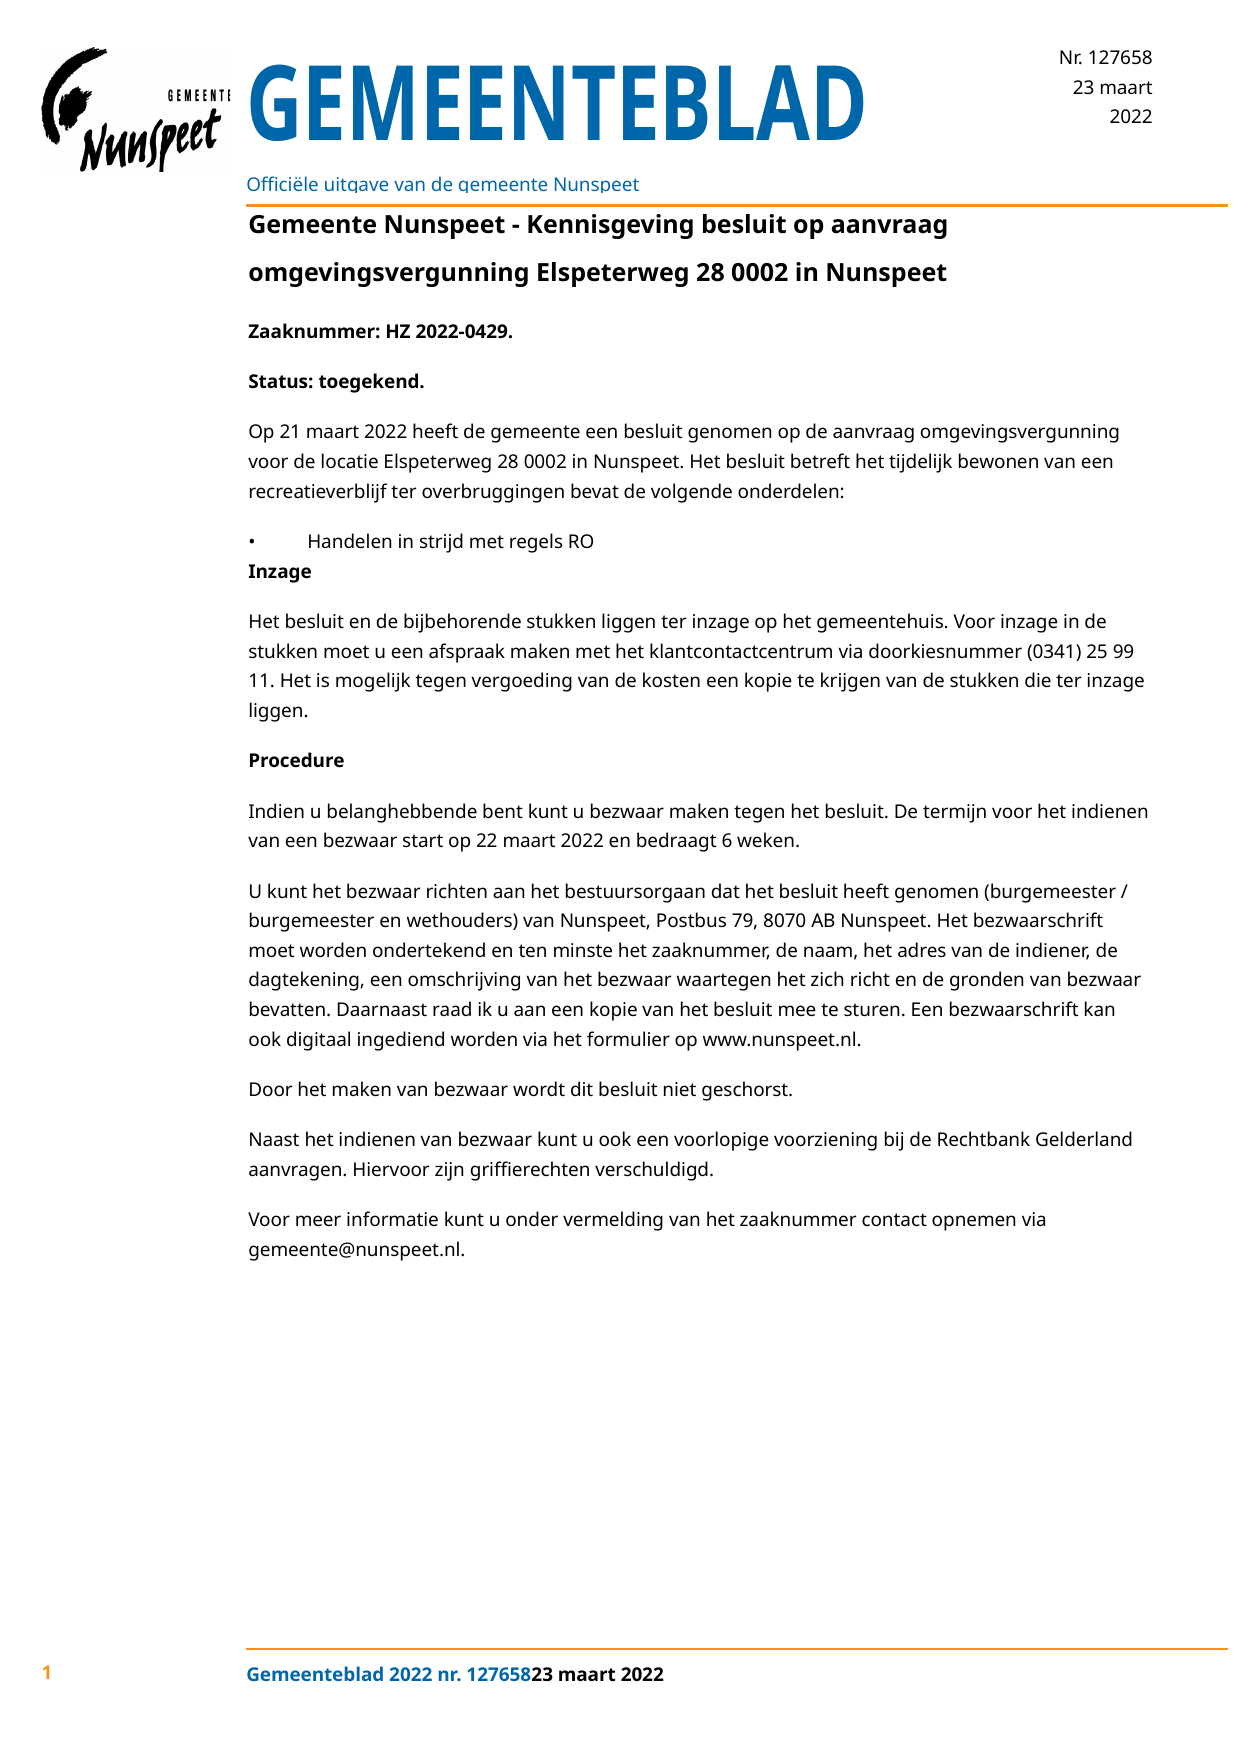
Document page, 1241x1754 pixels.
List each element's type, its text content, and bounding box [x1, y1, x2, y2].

text Het besluit en de bijbehorende stukken liggen ter inzage op het gemeentehuis. Voor inzage in de stukken moet u een afspraak maken met het klantcontactcentrum via doorkiesnummer (0341) 25 99 11. Het is mogelijk tegen vergoeding van de kosten een kopie te krijgen van de stukken die ter inzage liggen. [248, 608, 1152, 723]
text Door het maken van bezwaar wordt dit besluit niet geschorst. [248, 1076, 1152, 1102]
list Handelen in strijd met regels RO [248, 528, 1152, 554]
text Voor meer informatie kunt u onder vermelding van het zaaknummer contact opnemen via gemeente@nunspeet.nl. [248, 1207, 1152, 1262]
text Inzage [248, 558, 1152, 584]
picture [41, 47, 231, 172]
text Procedure [248, 747, 1152, 773]
text Gemeente Nunspeet - Kennisgeving besluit op aanvraag omgevingsvergunning Elspeterweg 28 0002 in Nunspeet [248, 207, 1152, 288]
text Indien u belanghebbende bent kunt u bezwaar maken tegen het besluit. De termijn voor het indienen van een bezwaar start op 22 maart 2022 en bedraagt 6 weken. [248, 798, 1152, 853]
text Naast het indienen van bezwaar kunt u ook een voorlopige voorziening bij de Rechtbank Gelderland aanvragen. Hiervoor zijn griffierechten verschuldigd. [248, 1127, 1152, 1182]
text Op 21 maart 2022 heeft de gemeente een besluit genomen op de aanvraag omgevingsvergunning voor de locatie Elspeterweg 28 0002 in Nunspeet. Het besluit betreft het tijdelijk bewonen van een recreatieverblijf ter overbruggingen bevat de volgende onderdelen: [248, 419, 1152, 504]
text Status: toegekend. [248, 368, 1152, 394]
text U kunt het bezwaar richten aan het bestuursorgaan dat het besluit heeft genomen (burgemeester / burgemeester en wethouders) van Nunspeet, Postbus 79, 8070 AB Nunspeet. Het bezwaarschrift moet worden ondertekend en ten minste het zaaknummer, de naam, het adres van de indiener, de dagtekening, een omschrijving van het bezwaar waartegen het zich richt en de gronden van bezwaar bevatten. Daarnaast raad ik u aan een kopie van het besluit mee te sturen. Een bezwaarschrift kan ook digitaal ingediend worden via het formulier op www.nunspeet.nl. [248, 878, 1152, 1052]
text Zaaknummer: HZ 2022-0429. [248, 318, 1152, 344]
